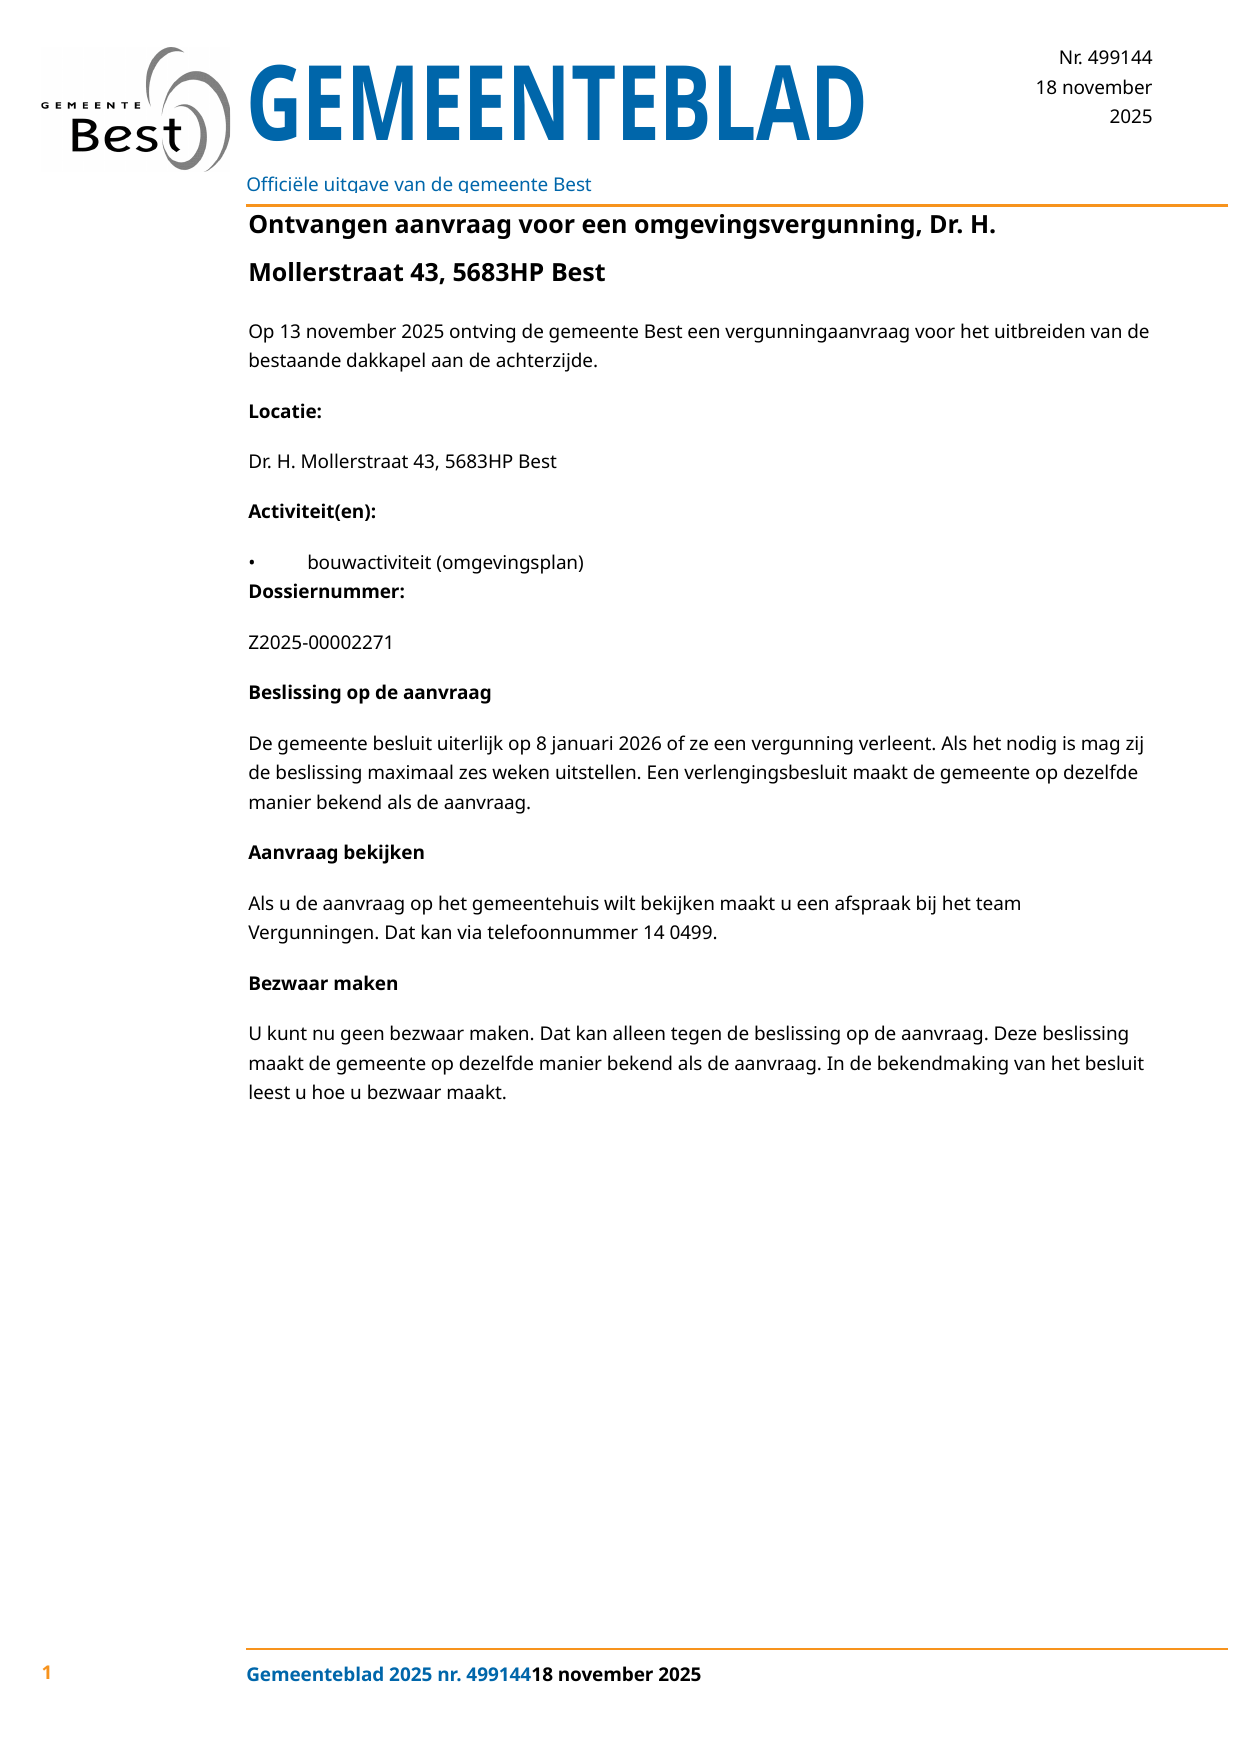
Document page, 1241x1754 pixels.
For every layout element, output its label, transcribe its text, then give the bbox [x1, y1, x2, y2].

text Als u de aanvraag op het gemeentehuis wilt bekijken maakt u een afspraak bij het team Vergunningen. Dat kan via telefoonnummer 14 0499. [248, 890, 1152, 945]
text Locatie: [248, 398, 1152, 424]
text Z2025-00002271 [248, 629, 1152, 655]
text Dossiernummer: [248, 579, 1152, 604]
picture [41, 47, 231, 172]
text Ontvangen aanvraag voor een omgevingsvergunning, Dr. H. Mollerstraat 43, 5683HP Best [248, 207, 1152, 288]
text U kunt nu geen bezwaar maken. Dat kan alleen tegen de beslissing op de aanvraag. Deze beslissing maakt de gemeente op dezelfde manier bekend als de aanvraag. In de bekendmaking van het besluit leest u hoe u bezwaar maakt. [248, 1020, 1152, 1105]
text Dr. H. Mollerstraat 43, 5683HP Best [248, 448, 1152, 474]
text Activiteit(en): [248, 499, 1152, 524]
list bouwactiviteit (omgevingsplan) [248, 549, 1152, 575]
text De gemeente besluit uiterlijk op 8 januari 2026 of ze een vergunning verleent. Als het nodig is mag zij de beslissing maximaal zes weken uitstellen. Een verlengingsbesluit maakt de gemeente op dezelfde manier bekend als de aanvraag. [248, 730, 1152, 815]
text Aanvraag bekijken [248, 839, 1152, 865]
text Beslissing op de aanvraag [248, 679, 1152, 705]
text Op 13 november 2025 ontving de gemeente Best een vergunningaanvraag voor het uitbreiden van de bestaande dakkapel aan de achterzijde. [248, 318, 1152, 373]
text Bezwaar maken [248, 970, 1152, 996]
